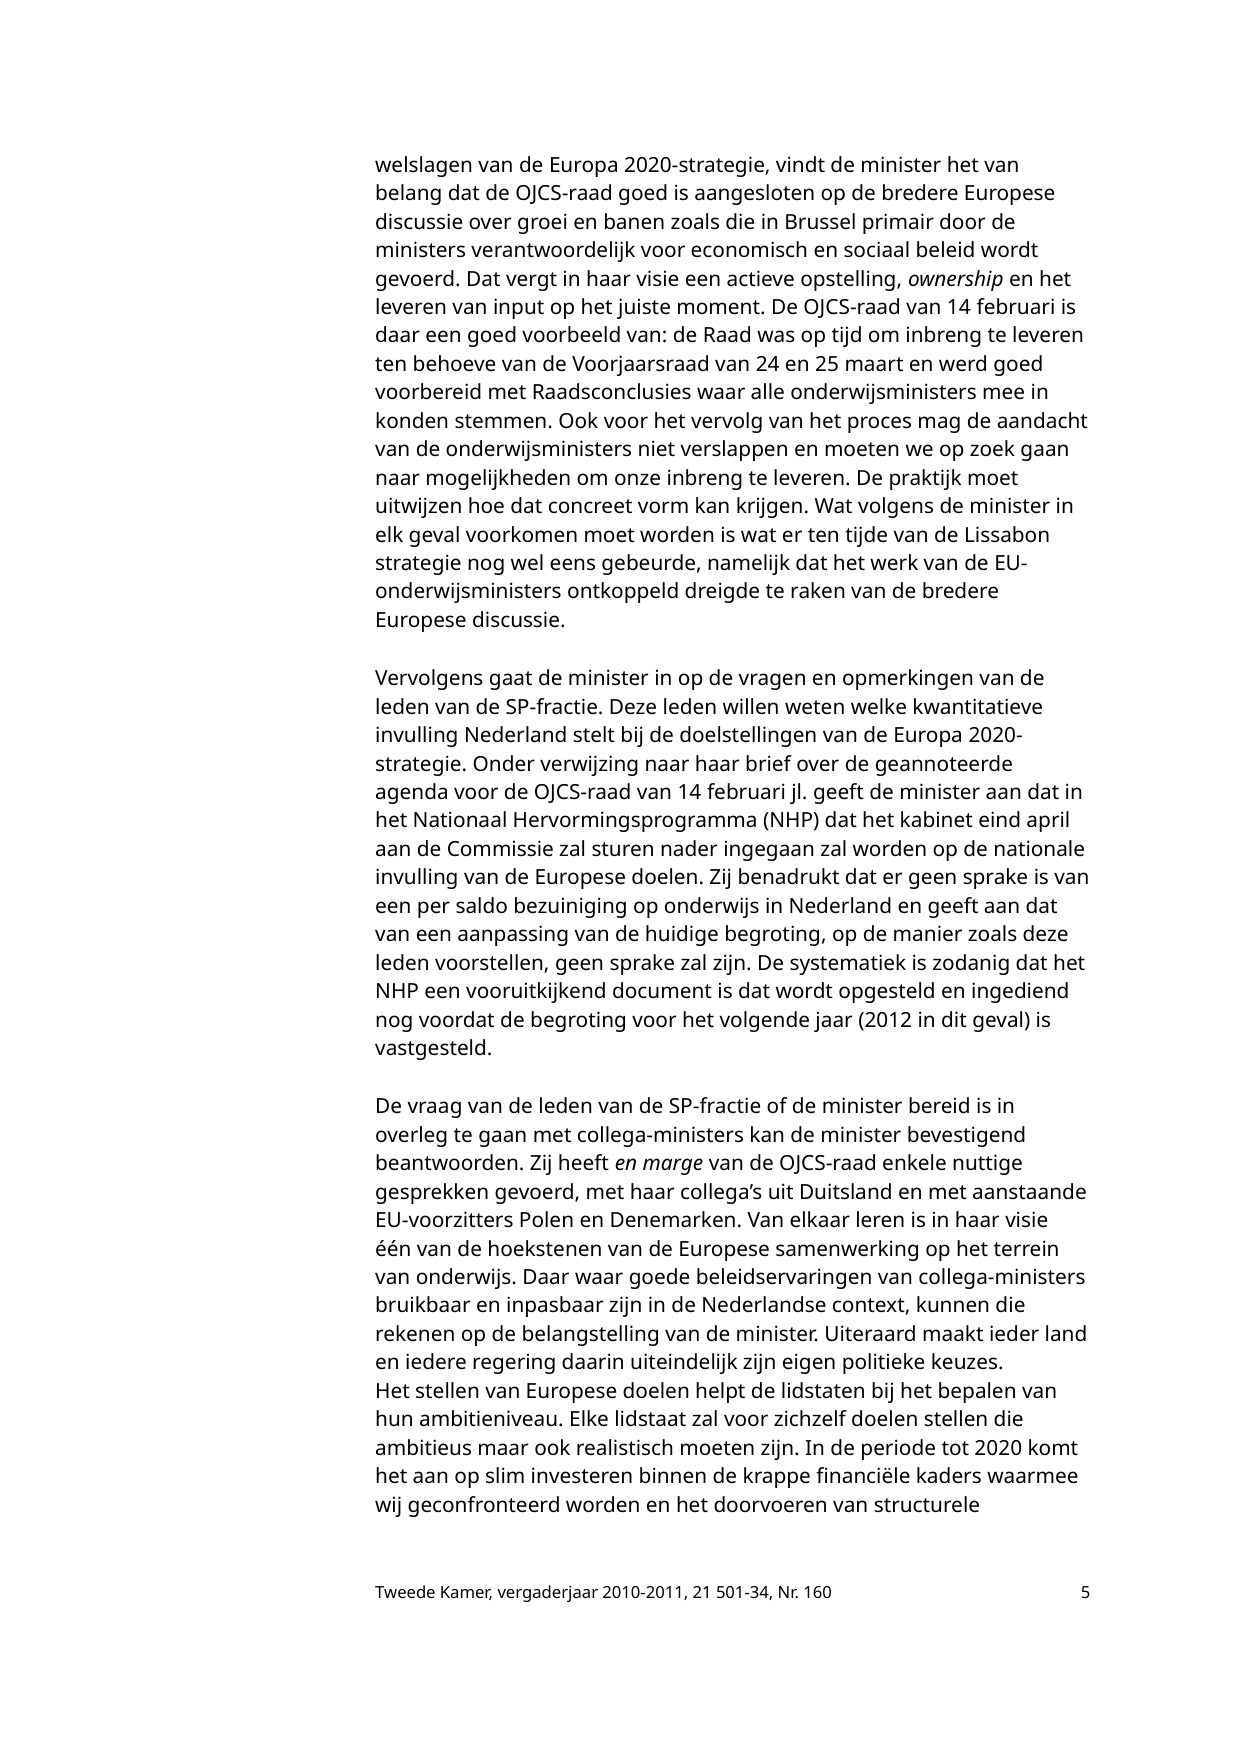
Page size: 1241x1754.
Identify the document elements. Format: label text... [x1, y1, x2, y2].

text Vervolgens gaat de minister in op de vragen en opmerkingen van de leden van de SP-fractie. Deze leden willen weten welke kwantitatieve invulling Nederland stelt bij de doelstellingen van de Europa 2020-strategie. Onder verwijzing naar haar brief over de geannoteerde agenda voor de OJCS-raad van 14 februari jl. geeft de minister aan dat in het Nationaal Hervormingsprogramma (NHP) dat het kabinet eind april aan de Commissie zal sturen nader ingegaan zal worden op de nationale invulling van de Europese doelen. Zij benadrukt dat er geen sprake is van een per saldo bezuiniging op onderwijs in Nederland en geeft aan dat van een aanpassing van de huidige begroting, op de manier zoals deze leden voorstellen, geen sprake zal zijn. De systematiek is zodanig dat het NHP een vooruitkijkend document is dat wordt opgesteld en ingediend nog voordat de begroting voor het volgende jaar (2012 in dit geval) is vastgesteld. [375, 663, 1090, 1062]
text Het stellen van Europese doelen helpt de lidstaten bij het bepalen van hun ambitieniveau. Elke lidstaat zal voor zichzelf doelen stellen die ambitieus maar ook realistisch moeten zijn. In de periode tot 2020 komt het aan op slim investeren binnen de krappe financiële kaders waarmee wij geconfronteerd worden en het doorvoeren van structurele [375, 1376, 1090, 1518]
text welslagen van de Europa 2020-strategie, vindt de minister het van belang dat de OJCS-raad goed is aangesloten op de bredere Europese discussie over groei en banen zoals die in Brussel primair door de ministers verantwoordelijk voor economisch en sociaal beleid wordt gevoerd. Dat vergt in haar visie een actieve opstelling, ownership en het leveren van input op het juiste moment. De OJCS-raad van 14 februari is daar een goed voorbeeld van: de Raad was op tijd om inbreng te leveren ten behoeve van de Voorjaarsraad van 24 en 25 maart en werd goed voorbereid met Raadsconclusies waar alle onderwijsministers mee in konden stemmen. Ook voor het vervolg van het proces mag de aandacht van de onderwijsministers niet verslappen en moeten we op zoek gaan naar mogelijkheden om onze inbreng te leveren. De praktijk moet uitwijzen hoe dat concreet vorm kan krijgen. Wat volgens de minister in elk geval voorkomen moet worden is wat er ten tijde van de Lissabon strategie nog wel eens gebeurde, namelijk dat het werk van de EU-onderwijsministers ontkoppeld dreigde te raken van de bredere Europese discussie. [375, 150, 1090, 633]
text De vraag van de leden van de SP-fractie of de minister bereid is in overleg te gaan met collega-ministers kan de minister bevestigend beantwoorden. Zij heeft en marge van de OJCS-raad enkele nuttige gesprekken gevoerd, met haar collega’s uit Duitsland en met aanstaande EU-voorzitters Polen en Denemarken. Van elkaar leren is in haar visie één van de hoekstenen van de Europese samenwerking op het terrein van onderwijs. Daar waar goede beleidservaringen van collega-ministers bruikbaar en inpasbaar zijn in de Nederlandse context, kunnen die rekenen op de belangstelling van de minister. Uiteraard maakt ieder land en iedere regering daarin uiteindelijk zijn eigen politieke keuzes. [375, 1092, 1090, 1376]
